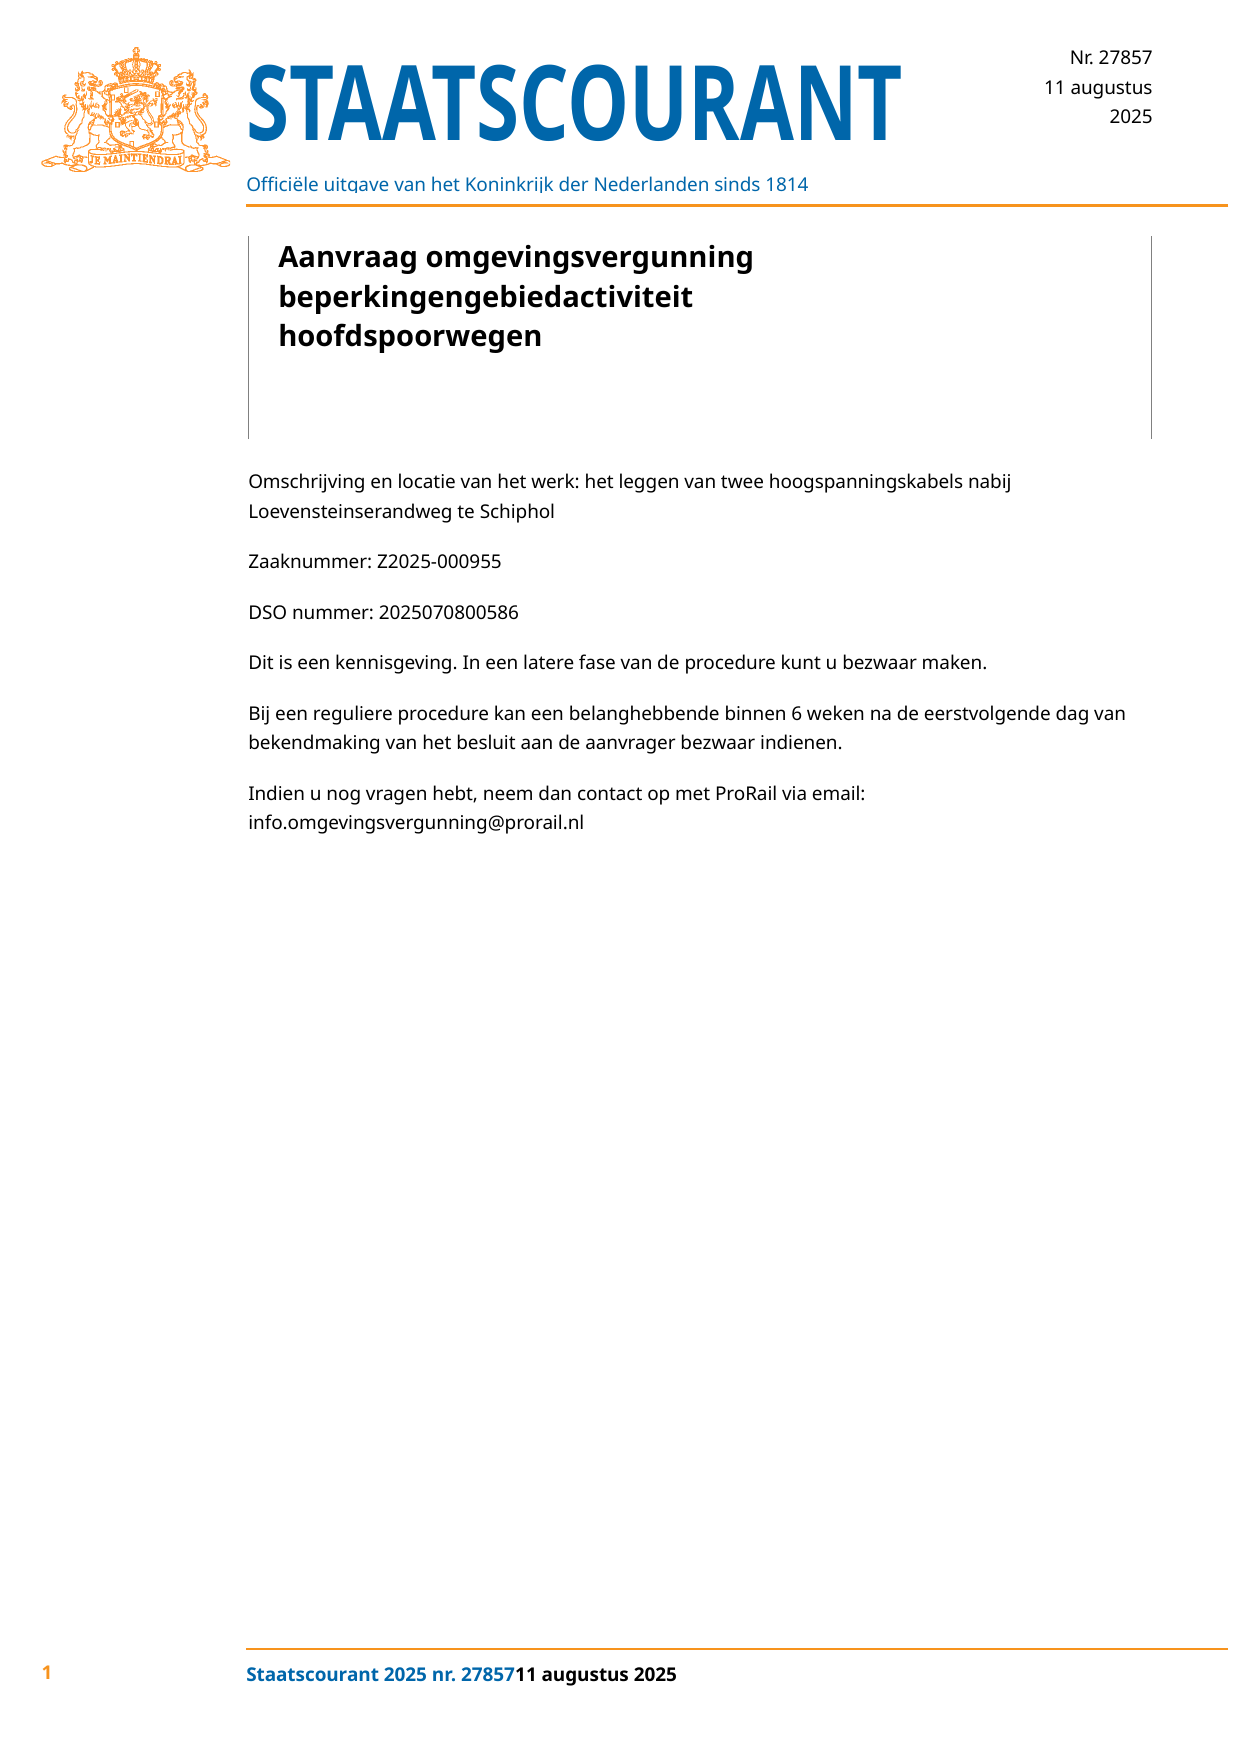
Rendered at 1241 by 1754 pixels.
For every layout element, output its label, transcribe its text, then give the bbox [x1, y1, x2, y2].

table_header [850, 236, 912, 413]
text Dit is een kennisgeving. In een latere fase van de procedure kunt u bezwaar maken. [248, 649, 1152, 675]
text Indien u nog vragen hebt, neem dan contact op met ProRail via email: info.omgevingsvergunning@prorail.nl [248, 780, 1152, 835]
text Zaaknummer: Z2025-000955 [248, 549, 1152, 574]
text Bij een reguliere procedure kan een belanghebbende binnen 6 weken na de eerstvolgende dag van bekendmaking van het besluit aan de aanvrager bezwaar indienen. [248, 700, 1152, 755]
picture [912, 236, 1090, 414]
table_header [850, 414, 1151, 439]
table_header [1090, 236, 1151, 413]
text DSO nummer: 2025070800586 [248, 599, 1152, 625]
table_header Aanvraag omgevingsvergunning beperkingengebiedactiviteit hoofdspoorwegen [249, 236, 850, 439]
text Omschrijving en locatie van het werk: het leggen van twee hoogspanningskabels nabij Loevensteinserandweg te Schiphol [248, 469, 1152, 524]
picture [41, 47, 231, 172]
